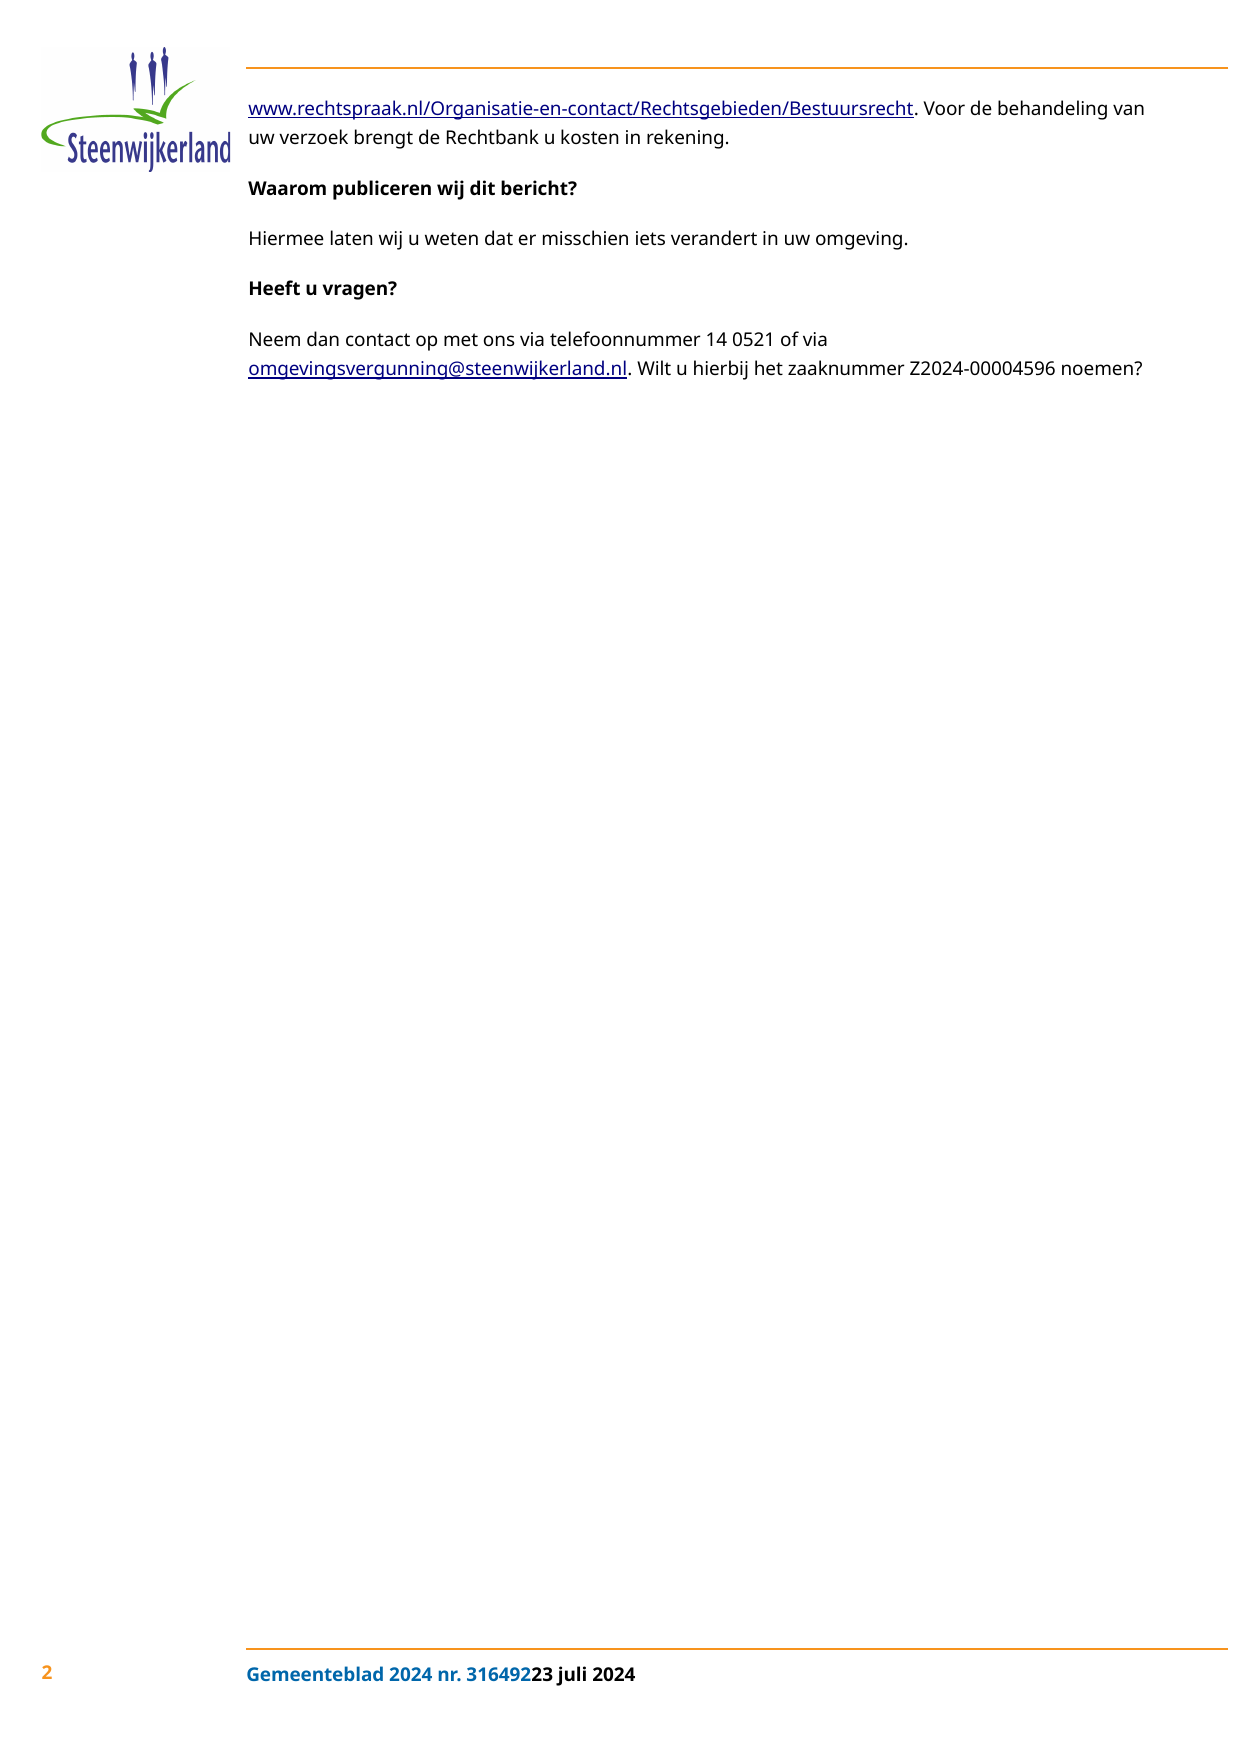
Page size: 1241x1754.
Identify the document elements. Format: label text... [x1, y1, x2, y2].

text Neem dan contact op met ons via telefoonnummer 14 0521 of via omgevingsvergunning@steenwijkerland.nl. Wilt u hierbij het zaaknummer Z2024-00004596 noemen? [248, 326, 1152, 381]
text Waarom publiceren wij dit bericht? [248, 175, 1152, 201]
text Hiermee laten wij u weten dat er misschien iets verandert in uw omgeving. [248, 225, 1152, 251]
text Heeft u vragen? [248, 276, 1152, 301]
picture [41, 47, 231, 172]
text www.rechtspraak.nl/Organisatie-en-contact/Rechtsgebieden/Bestuursrecht. Voor de behandeling van uw verzoek brengt de Rechtbank u kosten in rekening. [248, 95, 1152, 150]
